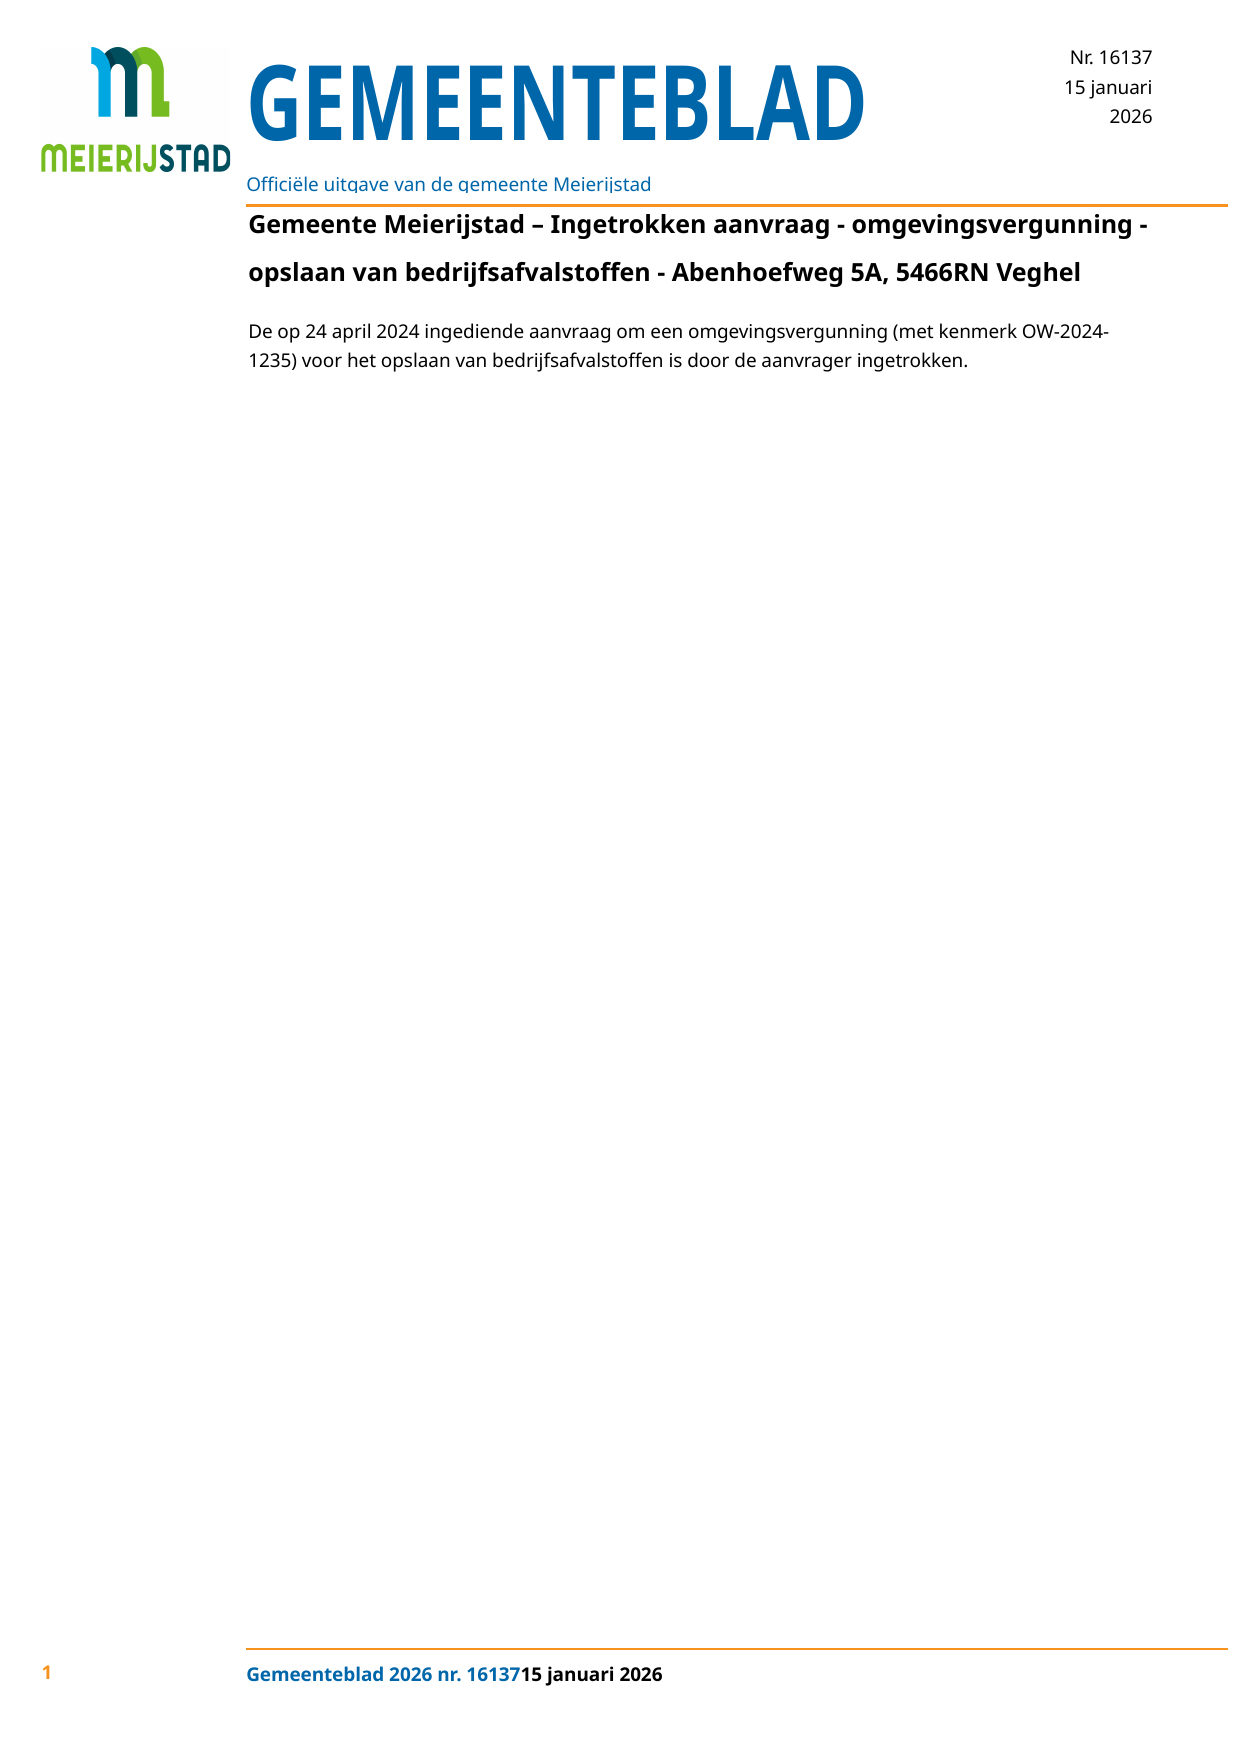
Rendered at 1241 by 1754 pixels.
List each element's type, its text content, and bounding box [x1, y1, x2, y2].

picture [41, 47, 231, 172]
text Gemeente Meierijstad – Ingetrokken aanvraag - omgevingsvergunning - opslaan van bedrijfsafvalstoffen - Abenhoefweg 5A, 5466RN Veghel [248, 207, 1152, 288]
text De op 24 april 2024 ingediende aanvraag om een omgevingsvergunning (met kenmerk OW-2024-1235) voor het opslaan van bedrijfsafvalstoffen is door de aanvrager ingetrokken. [248, 318, 1152, 373]
